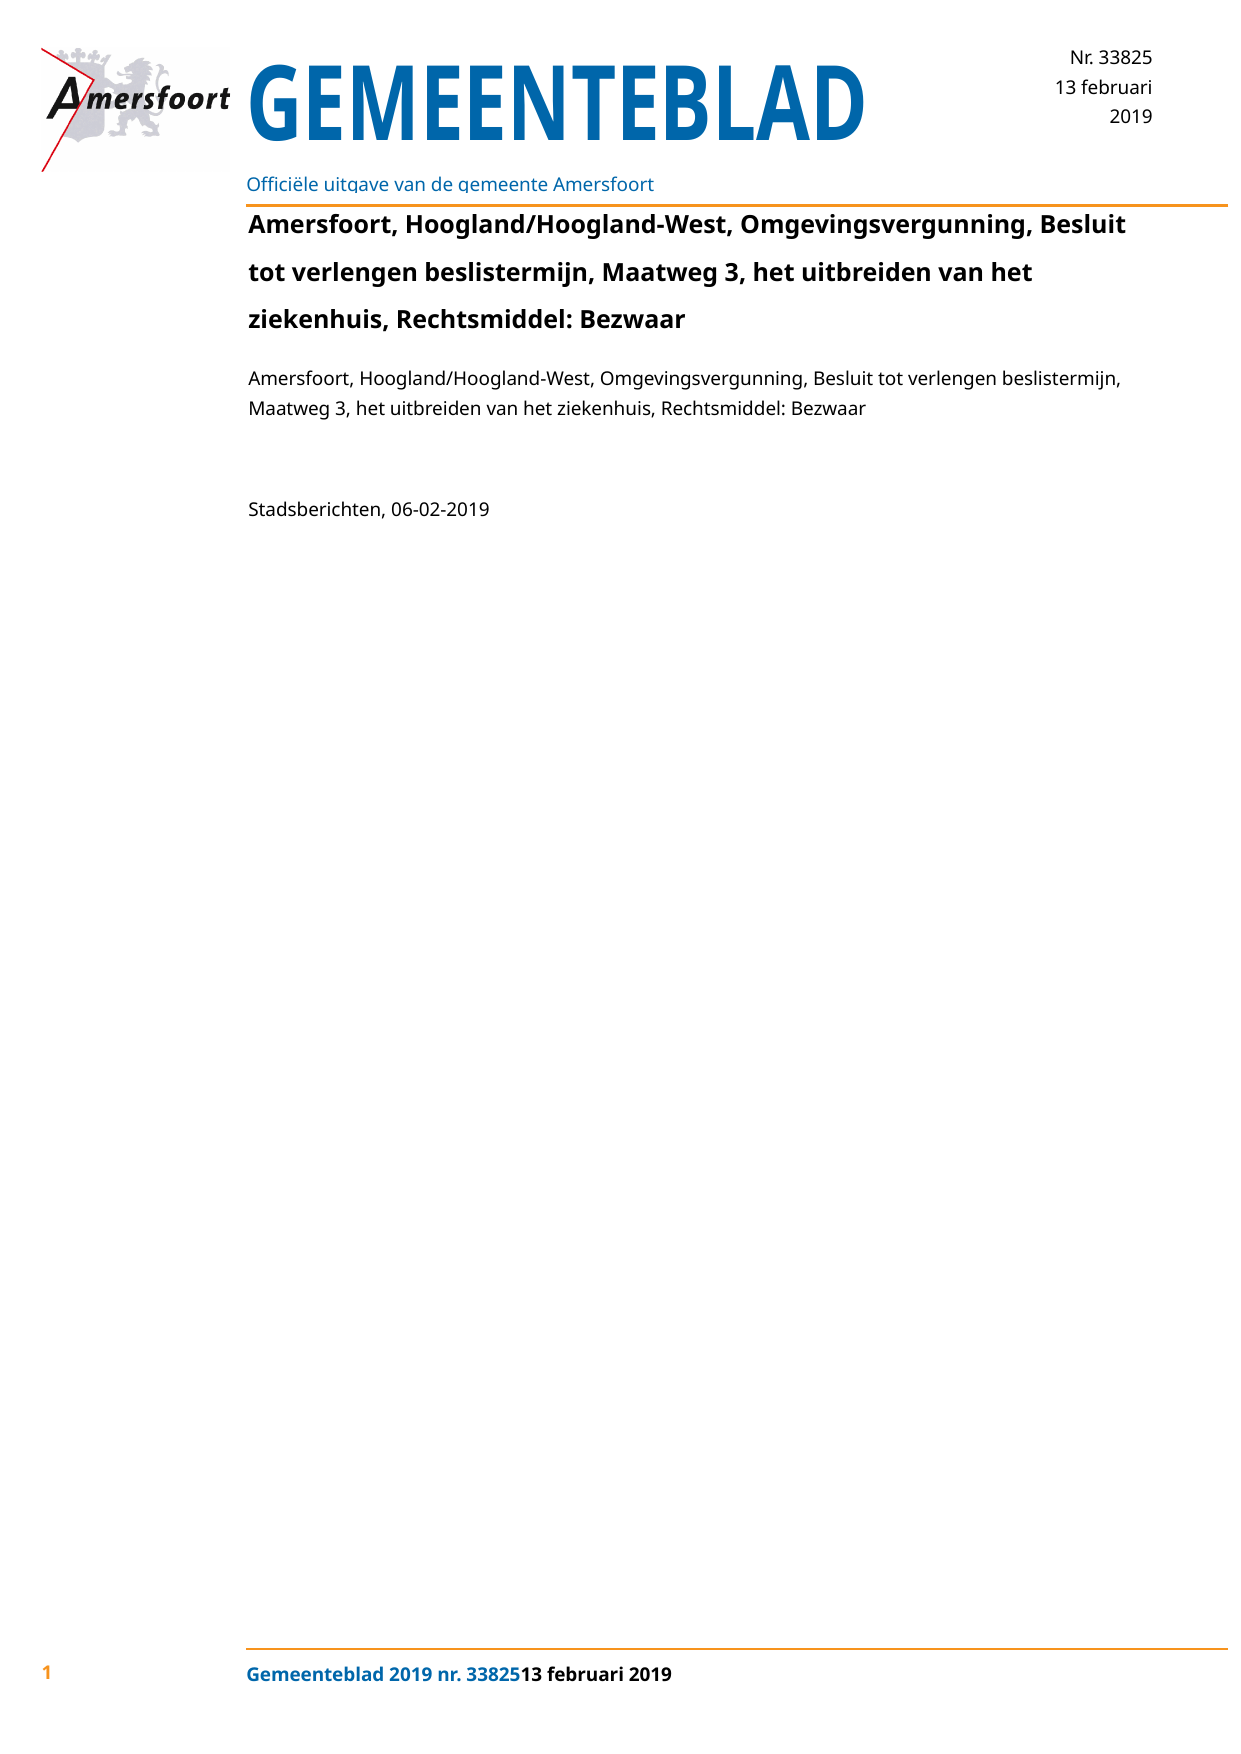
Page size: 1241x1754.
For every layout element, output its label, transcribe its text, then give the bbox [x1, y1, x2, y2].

picture [41, 47, 231, 172]
text Amersfoort, Hoogland/Hoogland-West, Omgevingsvergunning, Besluit tot verlengen beslistermijn, Maatweg 3, het uitbreiden van het ziekenhuis, Rechtsmiddel: Bezwaar [248, 207, 1152, 336]
text Amersfoort, Hoogland/Hoogland-West, Omgevingsvergunning, Besluit tot verlengen beslistermijn, Maatweg 3, het uitbreiden van het ziekenhuis, Rechtsmiddel: Bezwaar [248, 366, 1152, 421]
text Stadsberichten, 06-02-2019 [248, 496, 1152, 522]
